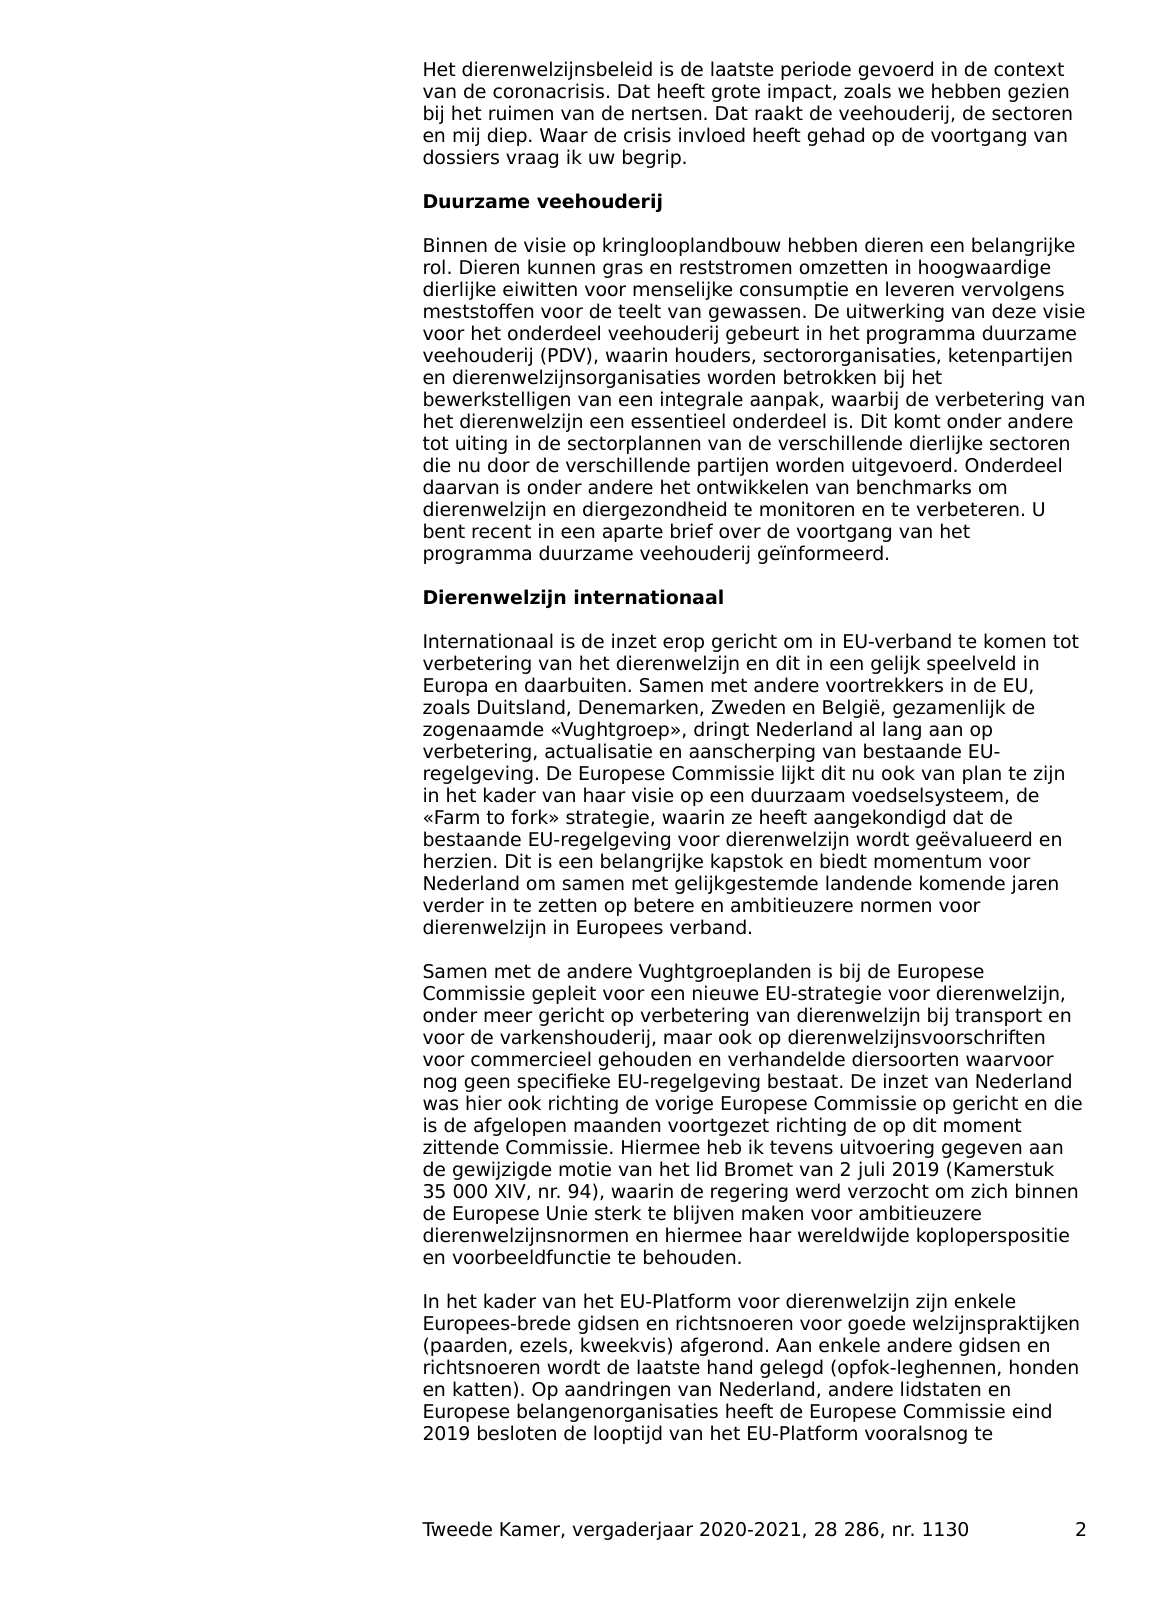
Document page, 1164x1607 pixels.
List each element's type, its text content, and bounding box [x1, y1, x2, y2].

text Internationaal is de inzet erop gericht om in EU-verband te komen tot verbetering van het dierenwelzijn en dit in een gelijk speelveld in Europa en daarbuiten. Samen met andere voortrekkers in de EU, zoals Duitsland, Denemarken, Zweden en België, gezamenlijk de zogenaamde «Vughtgroep», dringt Nederland al lang aan op verbetering, actualisatie en aanscherping van bestaande EU-regelgeving. De Europese Commissie lijkt dit nu ook van plan te zijn in het kader van haar visie op een duurzaam voedselsysteem, de «Farm to fork» strategie, waarin ze heeft aangekondigd dat de bestaande EU-regelgeving voor dierenwelzijn wordt geëvalueerd en herzien. Dit is een belangrijke kapstok en biedt momentum voor Nederland om samen met gelijkgestemde landende komende jaren verder in te zetten op betere en ambitieuzere normen voor dierenwelzijn in Europees verband. [422, 631, 1087, 939]
subtitle Duurzame veehouderij [422, 191, 1087, 213]
text Samen met de andere Vughtgroeplanden is bij de Europese Commissie gepleit voor een nieuwe EU-strategie voor dierenwelzijn, onder meer gericht op verbetering van dierenwelzijn bij transport en voor de varkenshouderij, maar ook op dierenwelzijnsvoorschriften voor commercieel gehouden en verhandelde diersoorten waarvoor nog geen specifieke EU-regelgeving bestaat. De inzet van Nederland was hier ook richting de vorige Europese Commissie op gericht en die is de afgelopen maanden voortgezet richting de op dit moment zittende Commissie. Hiermee heb ik tevens uitvoering gegeven aan de gewijzigde motie van het lid Bromet van 2 juli 2019 (Kamerstuk 35 000 XIV, nr. 94), waarin de regering werd verzocht om zich binnen de Europese Unie sterk te blijven maken voor ambitieuzere dierenwelzijnsnormen en hiermee haar wereldwijde koploperspositie en voorbeeldfunctie te behouden. [422, 961, 1087, 1269]
text In het kader van het EU-Platform voor dierenwelzijn zijn enkele Europees-brede gidsen en richtsnoeren voor goede welzijnspraktijken (paarden, ezels, kweekvis) afgerond. Aan enkele andere gidsen en richtsnoeren wordt de laatste hand gelegd (opfok-leghennen, honden en katten). Op aandringen van Nederland, andere lidstaten en Europese belangenorganisaties heeft de Europese Commissie eind 2019 besloten de looptijd van het EU-Platform vooralsnog te [422, 1291, 1087, 1445]
text Binnen de visie op kringlooplandbouw hebben dieren een belangrijke rol. Dieren kunnen gras en reststromen omzetten in hoogwaardige dierlijke eiwitten voor menselijke consumptie en leveren vervolgens meststoffen voor de teelt van gewassen. De uitwerking van deze visie voor het onderdeel veehouderij gebeurt in het programma duurzame veehouderij (PDV), waarin houders, sectororganisaties, ketenpartijen en dierenwelzijnsorganisaties worden betrokken bij het bewerkstelligen van een integrale aanpak, waarbij de verbetering van het dierenwelzijn een essentieel onderdeel is. Dit komt onder andere tot uiting in de sectorplannen van de verschillende dierlijke sectoren die nu door de verschillende partijen worden uitgevoerd. Onderdeel daarvan is onder andere het ontwikkelen van benchmarks om dierenwelzijn en diergezondheid te monitoren en te verbeteren. U bent recent in een aparte brief over de voortgang van het programma duurzame veehouderij geïnformeerd. [422, 235, 1087, 565]
text Het dierenwelzijnsbeleid is de laatste periode gevoerd in de context van de coronacrisis. Dat heeft grote impact, zoals we hebben gezien bij het ruimen van de nertsen. Dat raakt de veehouderij, de sectoren en mij diep. Waar de crisis invloed heeft gehad op de voortgang van dossiers vraag ik uw begrip. [422, 59, 1087, 169]
subtitle Dierenwelzijn internationaal [422, 587, 1087, 609]
